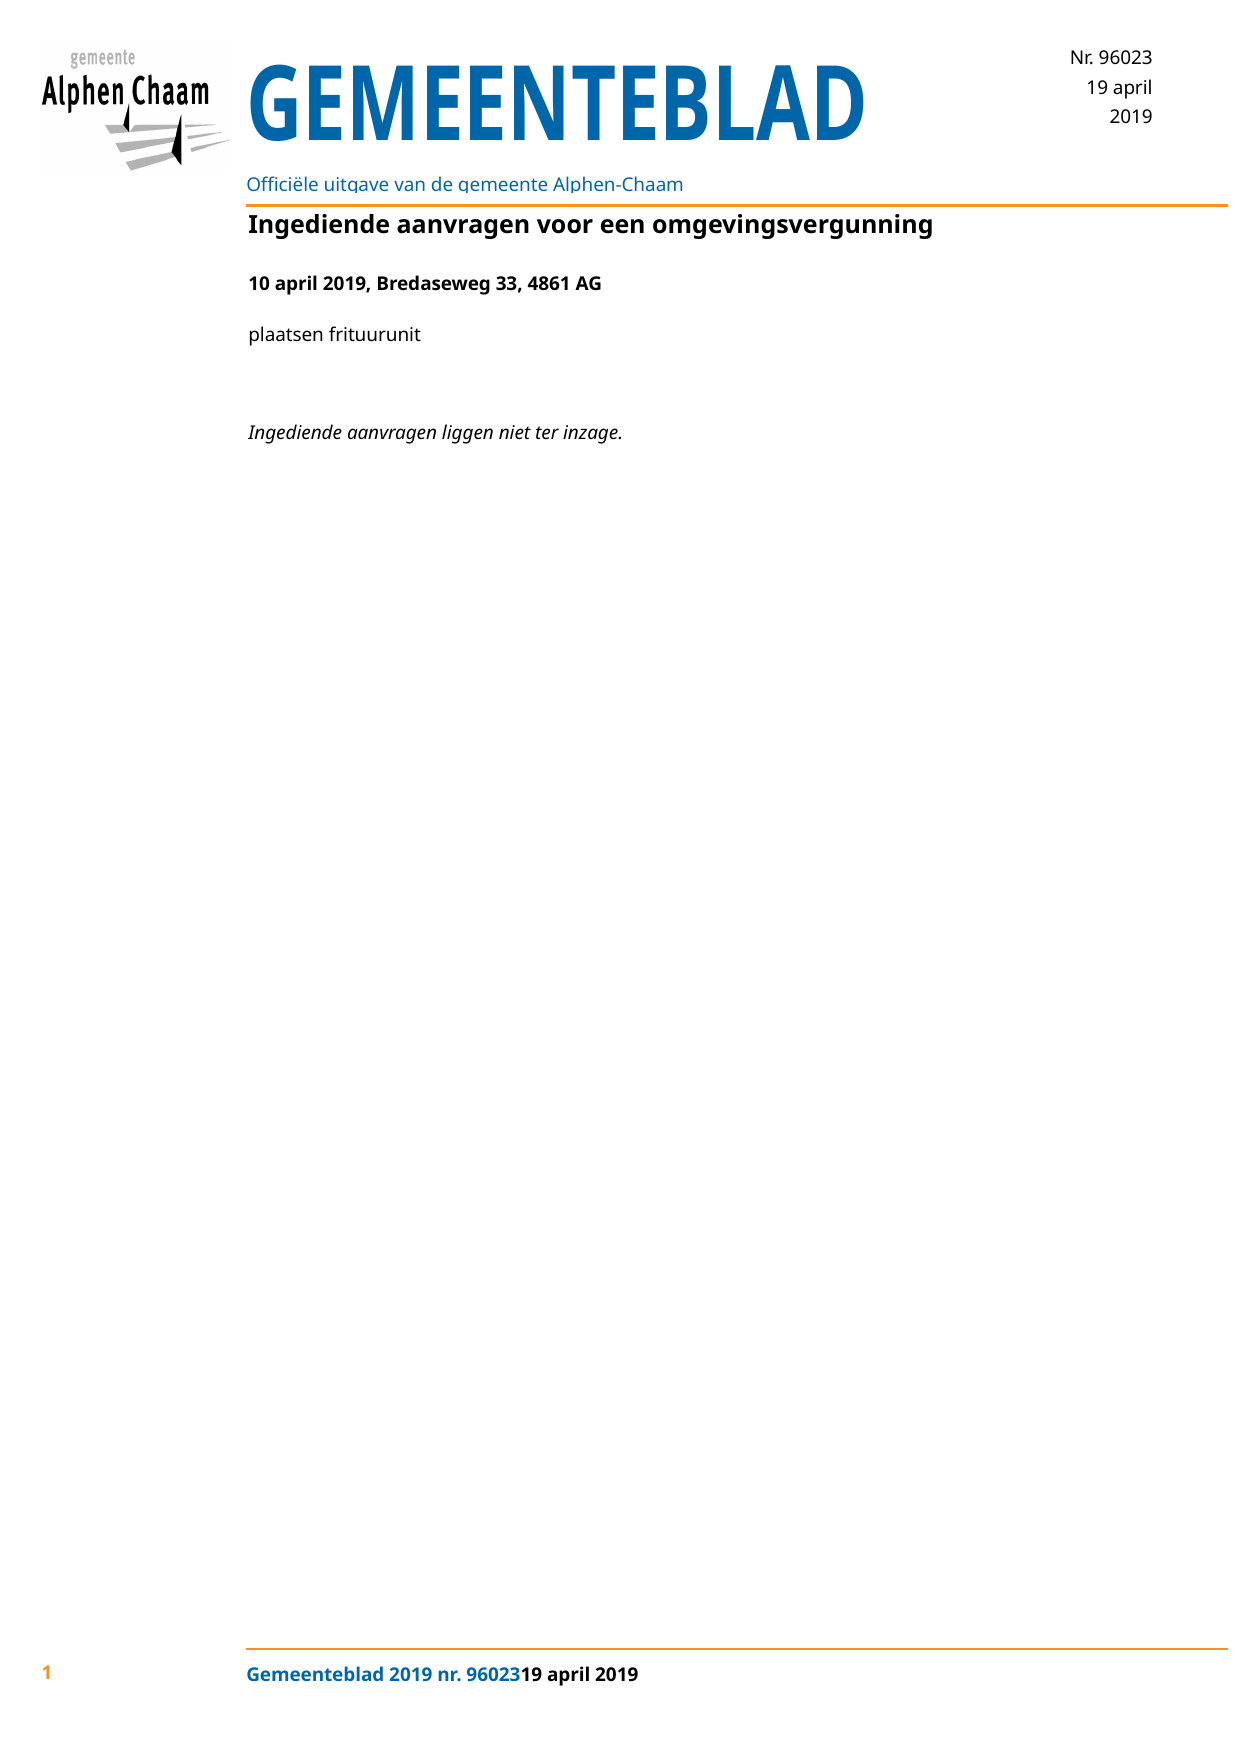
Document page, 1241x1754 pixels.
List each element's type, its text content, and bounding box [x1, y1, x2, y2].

text Ingediende aanvragen liggen niet ter inzage. [248, 419, 1152, 445]
text 10 april 2019, Bredaseweg 33, 4861 AG [248, 270, 1152, 296]
text Ingediende aanvragen voor een omgevingsvergunning [248, 207, 1152, 241]
picture [41, 47, 231, 172]
text plaatsen frituurunit [248, 321, 1152, 346]
